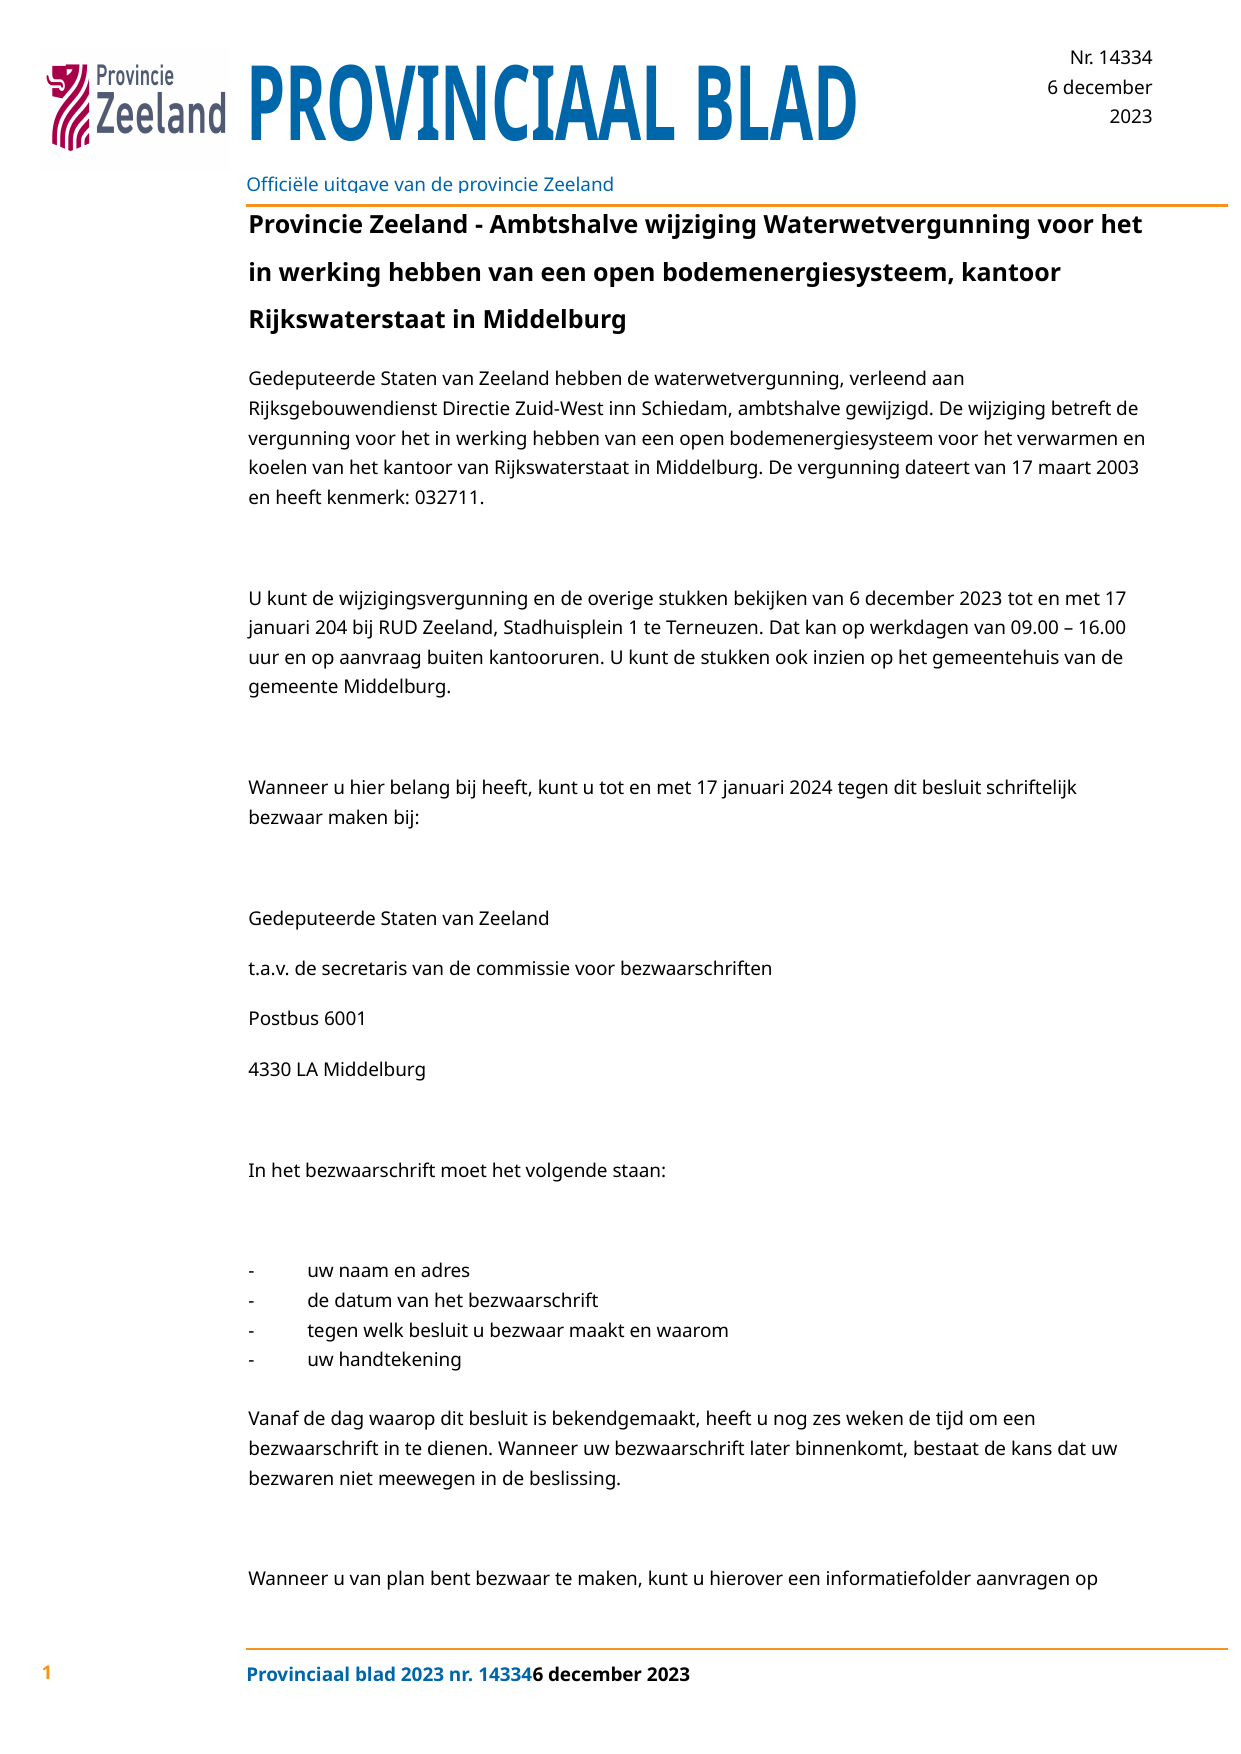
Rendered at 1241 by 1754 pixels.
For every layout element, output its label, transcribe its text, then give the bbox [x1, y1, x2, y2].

text Wanneer u van plan bent bezwaar te maken, kunt u hierover een informatiefolder aanvragen op [248, 1566, 1152, 1591]
text Vanaf de dag waarop dit besluit is bekendgemaakt, heeft u nog zes weken de tijd om een bezwaarschrift in te dienen. Wanneer uw bezwaarschrift later binnenkomt, bestaat de kans dat uw bezwaren niet meewegen in de beslissing. [248, 1406, 1152, 1490]
text Provincie Zeeland - Ambtshalve wijziging Waterwetvergunning voor het in werking hebben van een open bodemenergiesysteem, kantoor Rijkswaterstaat in Middelburg [248, 207, 1152, 336]
text 4330 LA Middelburg [248, 1056, 1152, 1082]
text Gedeputeerde Staten van Zeeland hebben de waterwetvergunning, verleend aan Rijksgebouwendienst Directie Zuid-West inn Schiedam, ambtshalve gewijzigd. De wijziging betreft de vergunning voor het in werking hebben van een open bodemenergiesysteem voor het verwarmen en koelen van het kantoor van Rijkswaterstaat in Middelburg. De vergunning dateert van 17 maart 2003 en heeft kenmerk: 032711. [248, 366, 1152, 509]
text Postbus 6001 [248, 1006, 1152, 1031]
text t.a.v. de secretaris van de commissie voor bezwaarschriften [248, 955, 1152, 981]
list tegen welk besluit u bezwaar maakt en waarom [248, 1317, 1152, 1342]
picture [41, 47, 231, 172]
list uw naam en adres [248, 1258, 1152, 1283]
list uw handtekening [248, 1346, 1152, 1372]
text U kunt de wijzigingsvergunning en de overige stukken bekijken van 6 december 2023 tot en met 17 januari 204 bij RUD Zeeland, Stadhuisplein 1 te Terneuzen. Dat kan op werkdagen van 09.00 – 16.00 uur en op aanvraag buiten kantooruren. U kunt de stukken ook inzien op het gemeentehuis van de gemeente Middelburg. [248, 585, 1152, 699]
list de datum van het bezwaarschrift [248, 1287, 1152, 1313]
text Wanneer u hier belang bij heeft, kunt u tot en met 17 januari 2024 tegen dit besluit schriftelijk bezwaar maken bij: [248, 774, 1152, 829]
text Gedeputeerde Staten van Zeeland [248, 905, 1152, 930]
text In het bezwaarschrift moet het volgende staan: [248, 1157, 1152, 1182]
